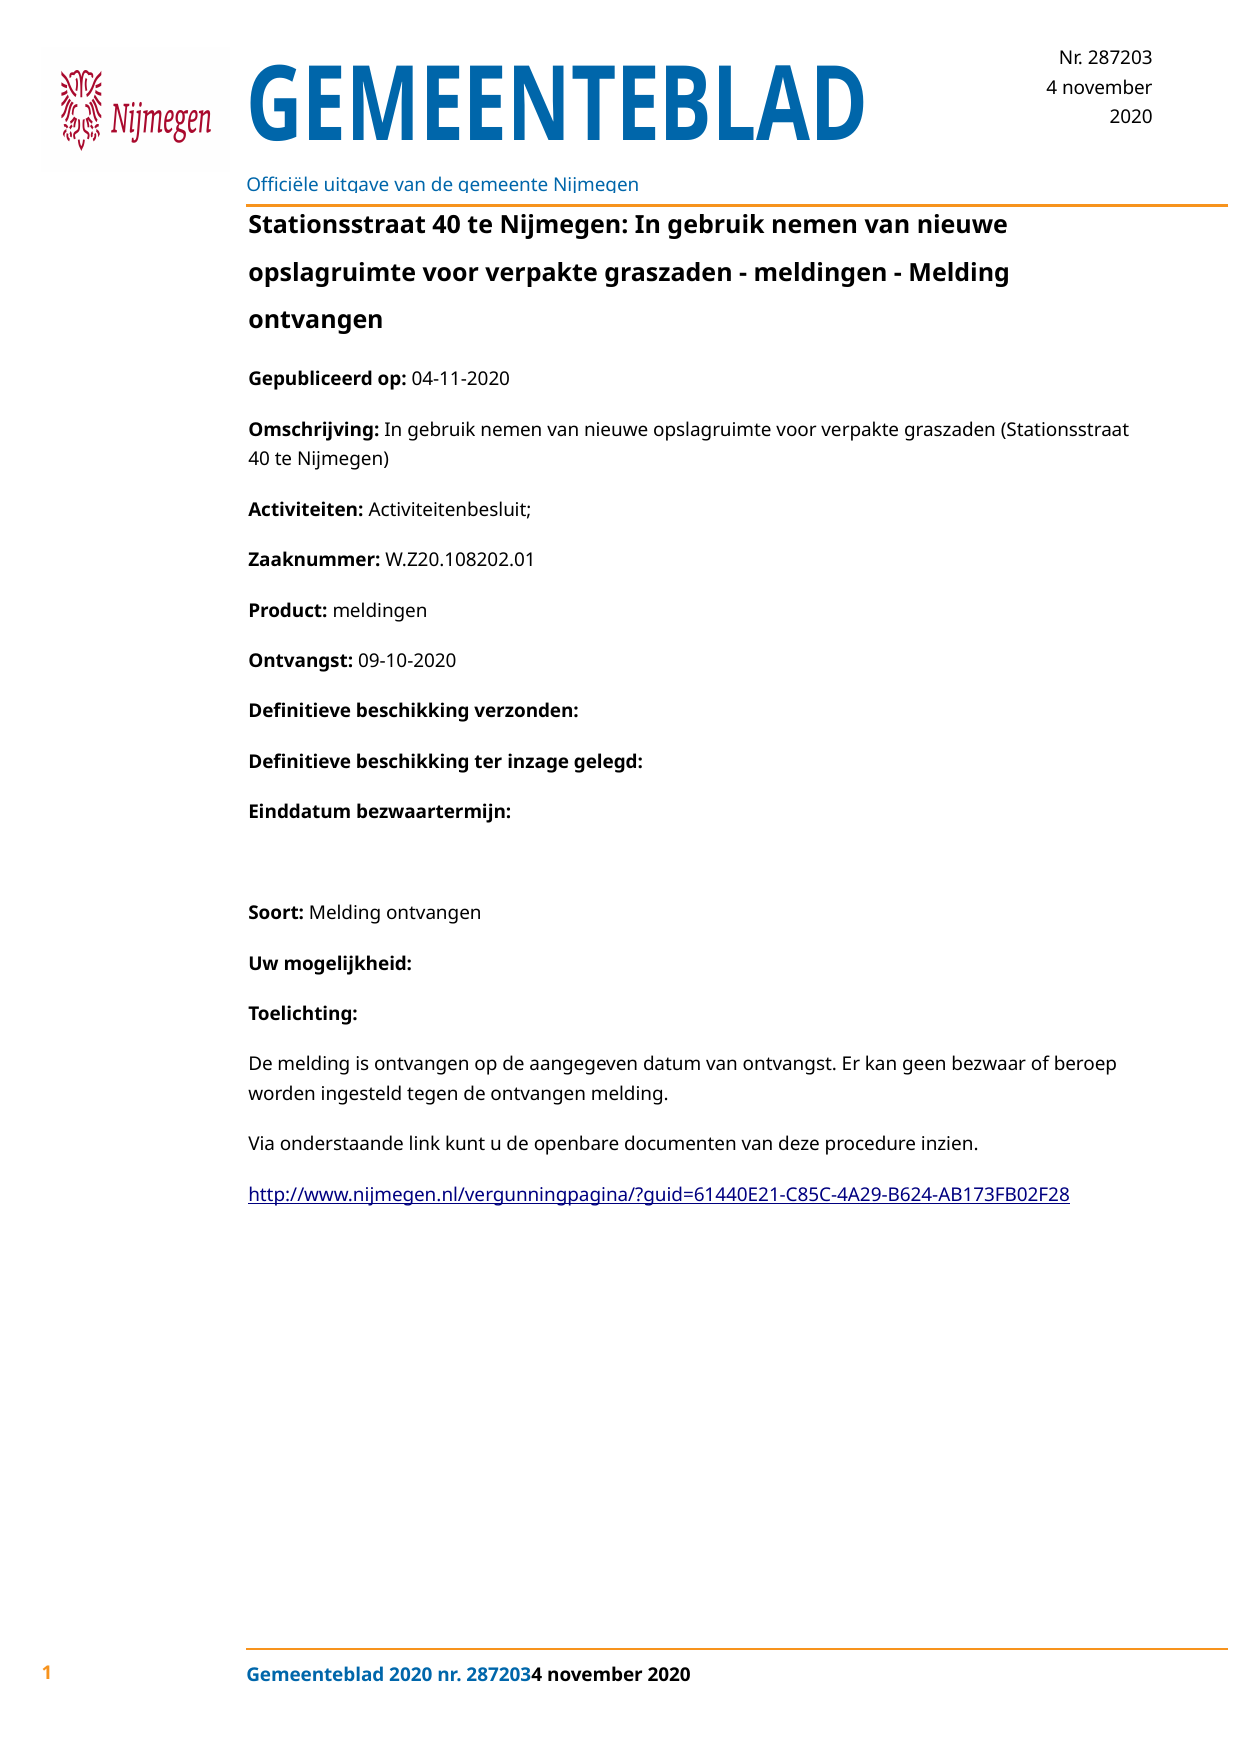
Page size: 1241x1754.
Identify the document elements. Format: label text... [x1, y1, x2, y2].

text Definitieve beschikking verzonden: [248, 698, 1152, 723]
text Soort: Melding ontvangen [248, 899, 1152, 925]
text Einddatum bezwaartermijn: [248, 798, 1152, 824]
text Activiteiten: Activiteitenbesluit; [248, 496, 1152, 522]
picture [41, 47, 231, 172]
text Toelichting: [248, 1000, 1152, 1026]
text Omschrijving: In gebruik nemen van nieuwe opslagruimte voor verpakte graszaden (Stationsstraat 40 te Nijmegen) [248, 416, 1152, 471]
text Ontvangst: 09-10-2020 [248, 647, 1152, 673]
text Definitieve beschikking ter inzage gelegd: [248, 748, 1152, 774]
text De melding is ontvangen op de aangegeven datum van ontvangst. Er kan geen bezwaar of beroep worden ingesteld tegen de ontvangen melding. [248, 1051, 1152, 1106]
text Stationsstraat 40 te Nijmegen: In gebruik nemen van nieuwe opslagruimte voor verpakte graszaden - meldingen - Melding ontvangen [248, 207, 1152, 336]
text Gepubliceerd op: 04-11-2020 [248, 366, 1152, 391]
text Zaaknummer: W.Z20.108202.01 [248, 546, 1152, 572]
text Via onderstaande link kunt u de openbare documenten van deze procedure inzien. [248, 1131, 1152, 1156]
text Product: meldingen [248, 597, 1152, 622]
text Uw mogelijkheid: [248, 950, 1152, 975]
text http://www.nijmegen.nl/vergunningpagina/?guid=61440E21-C85C-4A29-B624-AB173FB02F28 [248, 1181, 1152, 1207]
